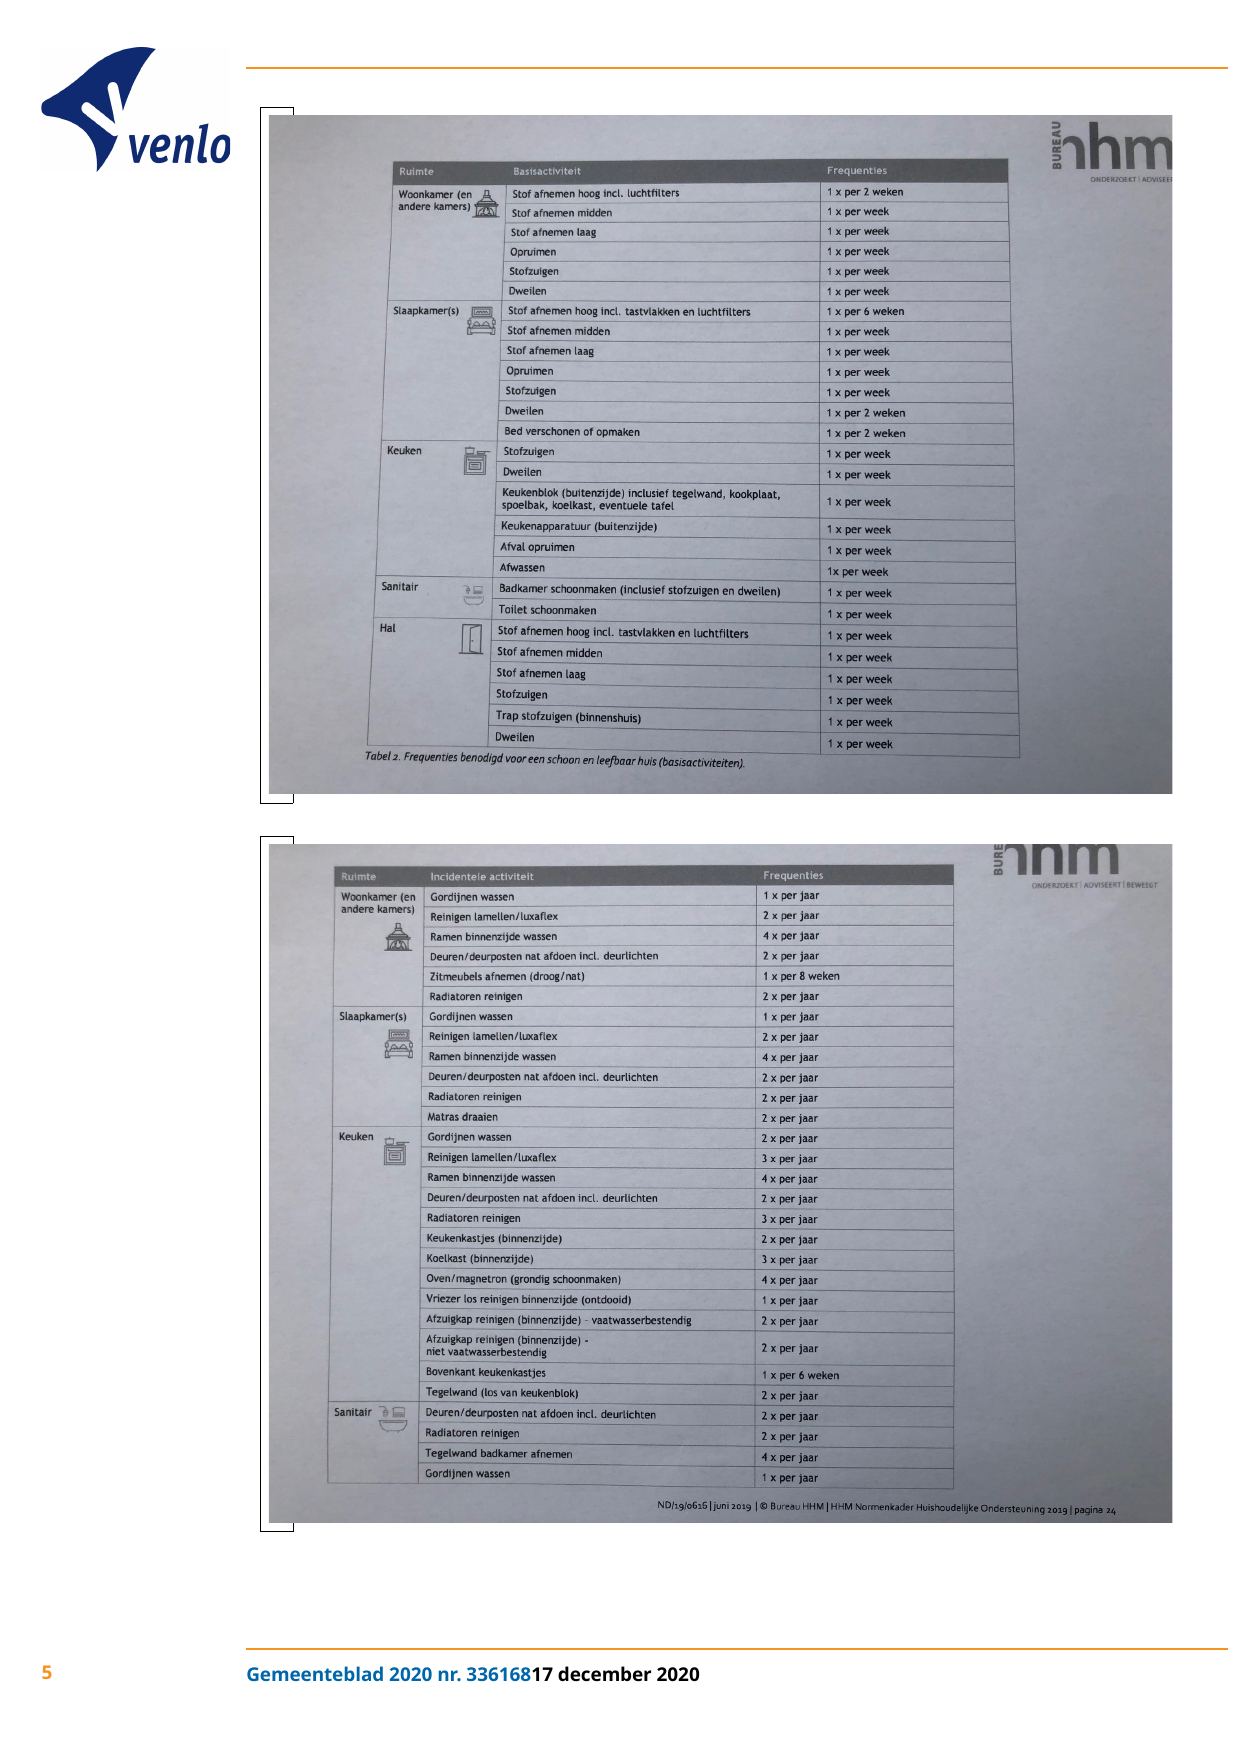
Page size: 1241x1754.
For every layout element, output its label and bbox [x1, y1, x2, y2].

picture [268, 844, 1173, 1523]
picture [268, 115, 1173, 794]
picture [41, 47, 231, 172]
